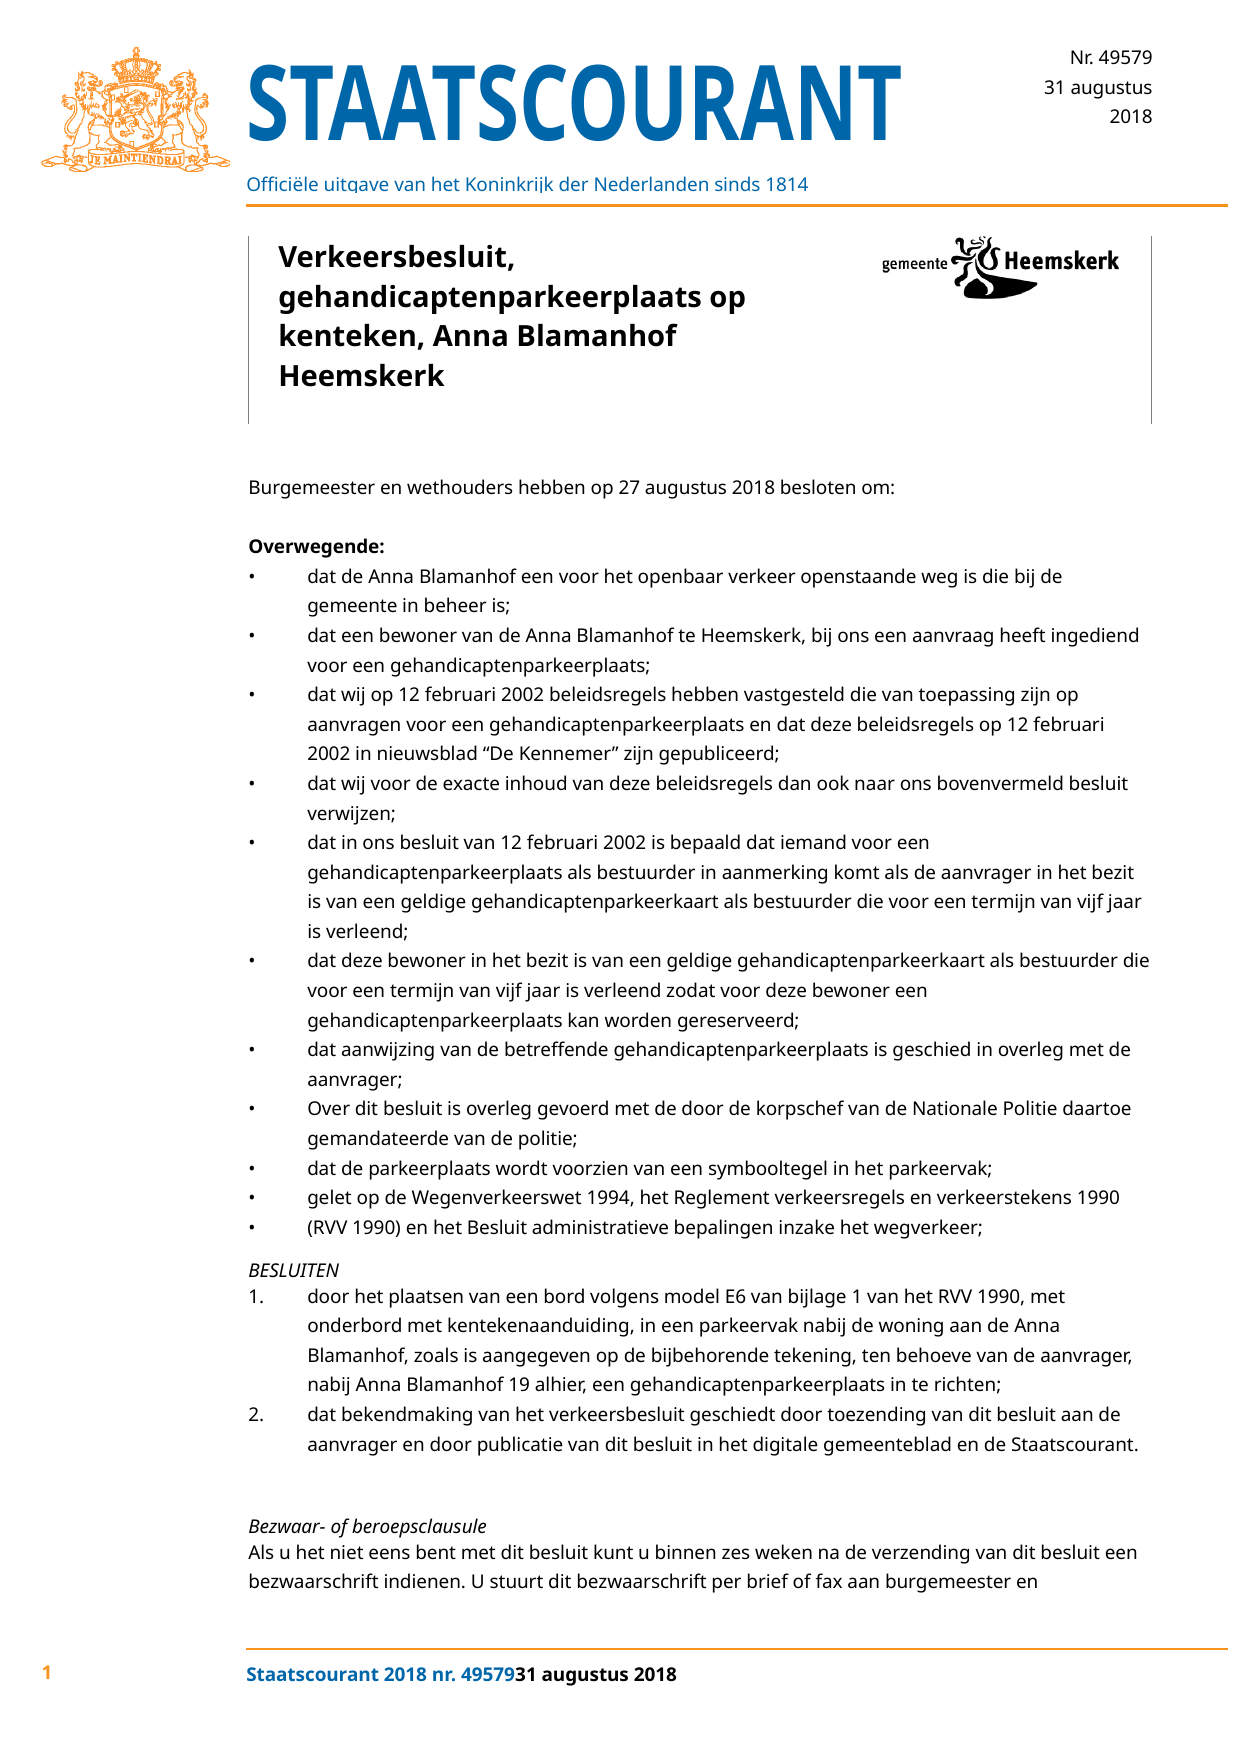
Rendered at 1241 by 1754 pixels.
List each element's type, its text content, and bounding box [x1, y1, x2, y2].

list Over dit besluit is overleg gevoerd met de door de korpschef van de Nationale Politie daartoe gemandateerde van de politie; [248, 1096, 1152, 1151]
table_header [850, 236, 1151, 424]
list dat bekendmaking van het verkeersbesluit geschiedt door toezending van dit besluit aan de aanvrager en door publicatie van dit besluit in het digitale gemeenteblad en de Staatscourant. [248, 1401, 1152, 1456]
text Als u het niet eens bent met dit besluit kunt u binnen zes weken na de verzending van dit besluit een bezwaarschrift indienen. U stuurt dit bezwaarschrift per brief of fax aan burgemeester en [248, 1539, 1152, 1594]
text Bezwaar- of beroepsclausule [248, 1513, 1152, 1539]
list dat de parkeerplaats wordt voorzien van een symbooltegel in het parkeervak; [248, 1155, 1152, 1181]
list dat de Anna Blamanhof een voor het openbaar verkeer openstaande weg is die bij de gemeente in beheer is; [248, 563, 1152, 618]
text BESLUITEN [248, 1257, 1152, 1283]
list gelet op de Wegenverkeerswet 1994, het Reglement verkeersregels en verkeerstekens 1990 [248, 1184, 1152, 1210]
table_header Verkeersbesluit, gehandicaptenparkeerplaats op kenteken, Anna Blamanhof Heemskerk [249, 236, 850, 424]
text Burgemeester en wethouders hebben op 27 augustus 2018 besloten om: [248, 474, 1152, 500]
list dat wij op 12 februari 2002 beleidsregels hebben vastgesteld die van toepassing zijn op aanvragen voor een gehandicaptenparkeerplaats en dat deze beleidsregels op 12 februari 2002 in nieuwsblad “De Kennemer” zijn gepubliceerd; [248, 681, 1152, 766]
list dat deze bewoner in het bezit is van een geldige gehandicaptenparkeerkaart als bestuurder die voor een termijn van vijf jaar is verleend zodat voor deze bewoner een gehandicaptenparkeerplaats kan worden gereserveerd; [248, 948, 1152, 1033]
picture [882, 236, 1119, 299]
text Overwegende: [248, 533, 1152, 559]
list (RVV 1990) en het Besluit administratieve bepalingen inzake het wegverkeer; [248, 1214, 1152, 1240]
list dat een bewoner van de Anna Blamanhof te Heemskerk, bij ons een aanvraag heeft ingediend voor een gehandicaptenparkeerplaats; [248, 622, 1152, 678]
list door het plaatsen van een bord volgens model E6 van bijlage 1 van het RVV 1990, met onderbord met kentekenaanduiding, in een parkeervak nabij de woning aan de Anna Blamanhof, zoals is aangegeven op de bijbehorende tekening, ten behoeve van de aanvrager, nabij Anna Blamanhof 19 alhier, een gehandicaptenparkeerplaats in te richten; [248, 1283, 1152, 1397]
list dat aanwijzing van de betreffende gehandicaptenparkeerplaats is geschied in overleg met de aanvrager; [248, 1036, 1152, 1092]
list dat wij voor de exacte inhoud van deze beleidsregels dan ook naar ons bovenvermeld besluit verwijzen; [248, 770, 1152, 826]
picture [41, 47, 231, 172]
list dat in ons besluit van 12 februari 2002 is bepaald dat iemand voor een gehandicaptenparkeerplaats als bestuurder in aanmerking komt als de aanvrager in het bezit is van een geldige gehandicaptenparkeerkaart als bestuurder die voor een termijn van vijf jaar is verleend; [248, 829, 1152, 944]
